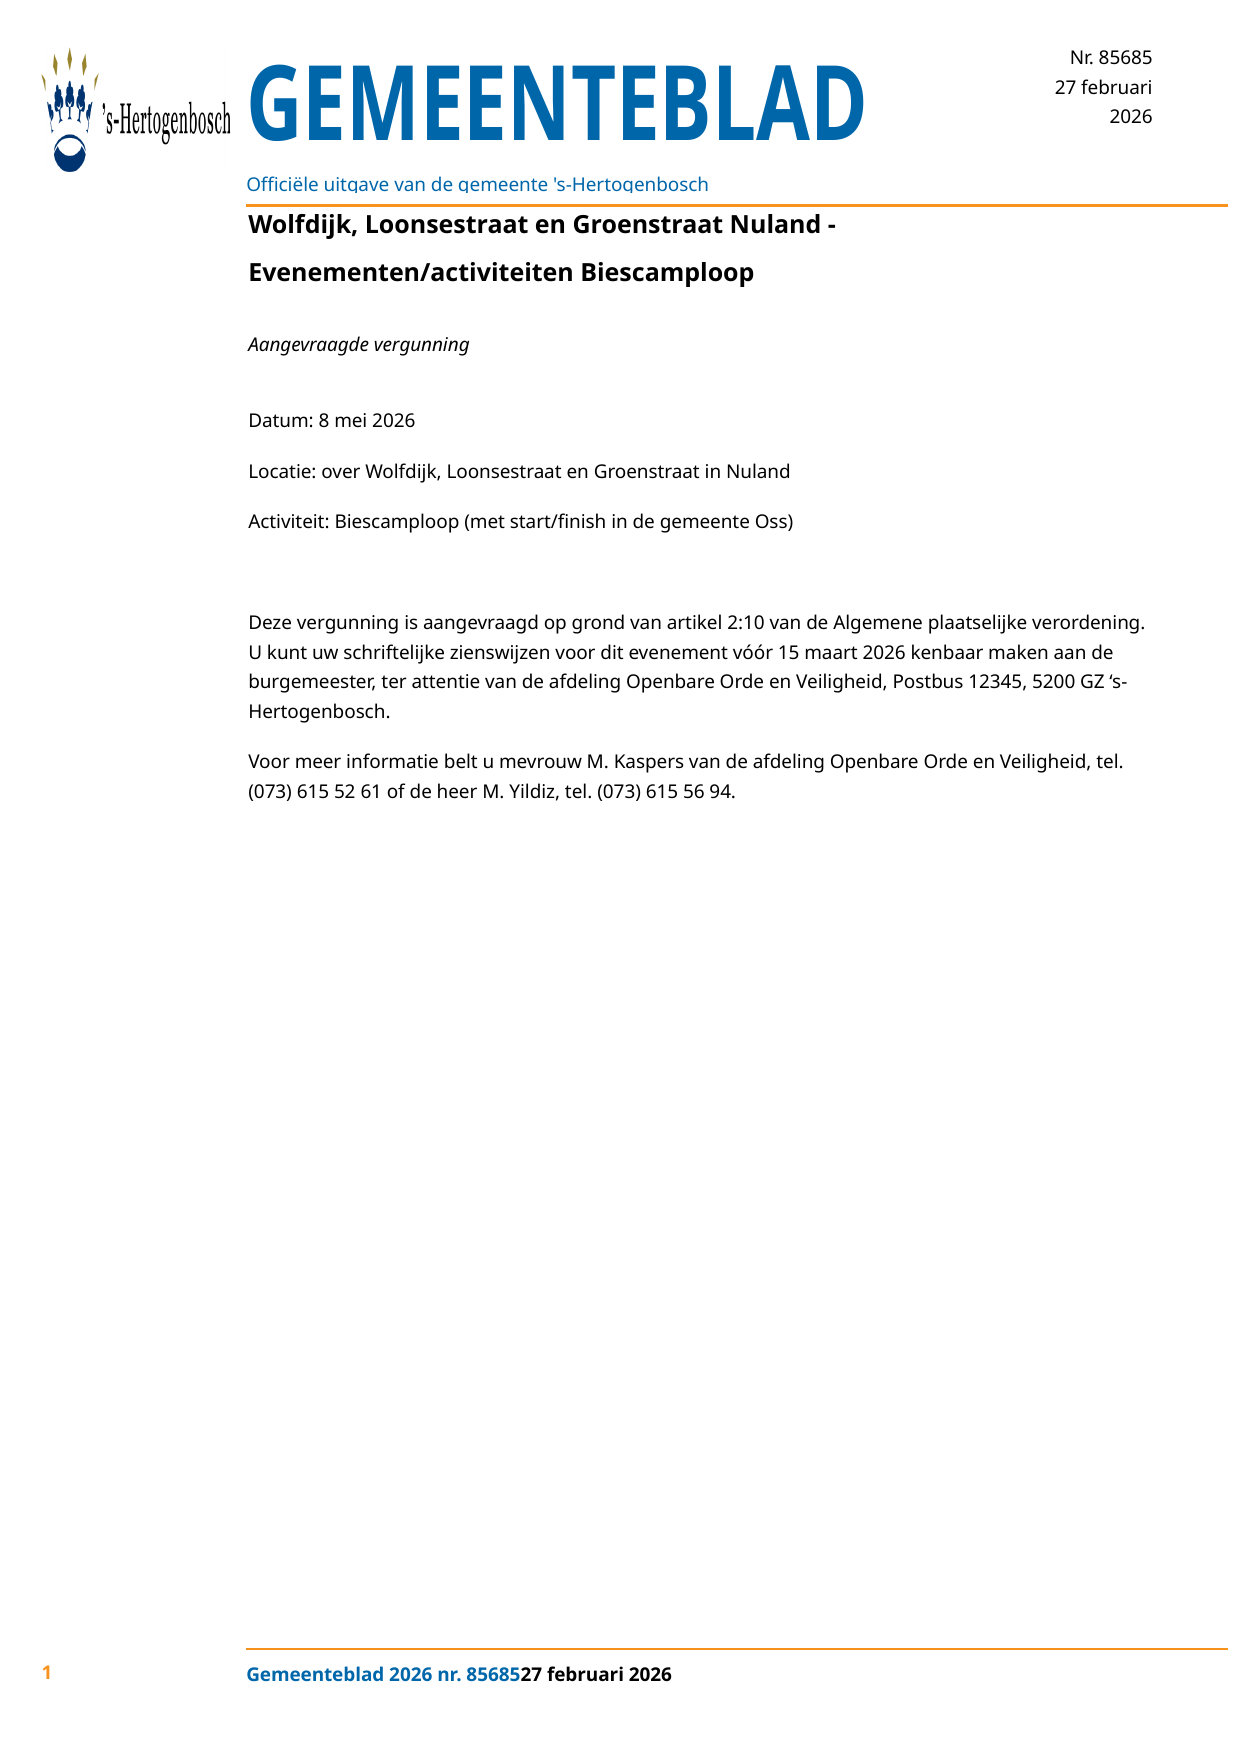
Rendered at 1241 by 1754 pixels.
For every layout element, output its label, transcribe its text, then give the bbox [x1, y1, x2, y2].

text Deze vergunning is aangevraagd op grond van artikel 2:10 van de Algemene plaatselijke verordening. U kunt uw schriftelijke zienswijzen voor dit evenement vóór 15 maart 2026 kenbaar maken aan de burgemeester, ter attentie van de afdeling Openbare Orde en Veiligheid, Postbus 12345, 5200 GZ ‘s-Hertogenbosch. [248, 609, 1152, 724]
text Wolfdijk, Loonsestraat en Groenstraat Nuland - Evenementen/activiteiten Biescamploop [248, 207, 1152, 288]
picture [41, 47, 231, 172]
text Locatie: over Wolfdijk, Loonsestraat en Groenstraat in Nuland [248, 458, 1152, 484]
text Aangevraagde vergunning [248, 331, 1152, 357]
text Voor meer informatie belt u mevrouw M. Kaspers van de afdeling Openbare Orde en Veiligheid, tel. (073) 615 52 61 of de heer M. Yildiz, tel. (073) 615 56 94. [248, 748, 1152, 804]
text Activiteit: Biescamploop (met start/finish in de gemeente Oss) [248, 508, 1152, 534]
text Datum: 8 mei 2026 [248, 408, 1152, 433]
